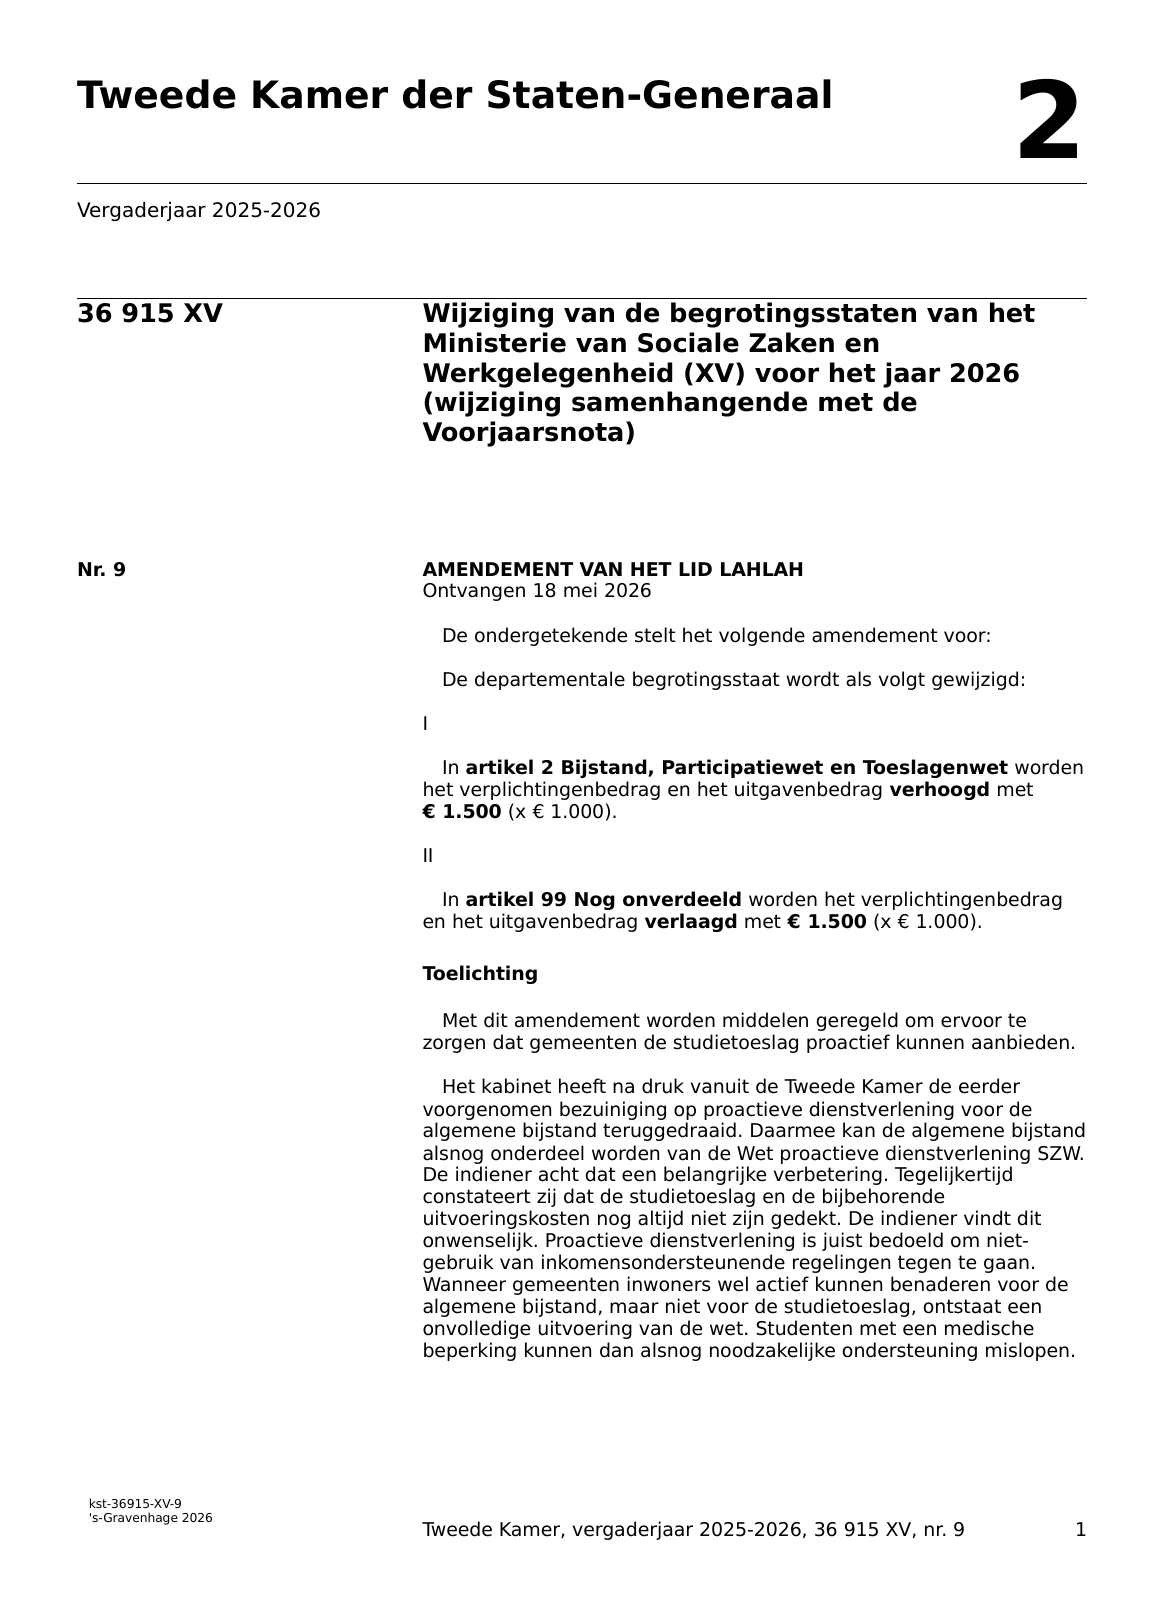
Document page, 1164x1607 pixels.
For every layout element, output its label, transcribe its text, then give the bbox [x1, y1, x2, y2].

text I [422, 713, 1087, 735]
text Met dit amendement worden middelen geregeld om ervoor te zorgen dat gemeenten de studietoeslag proactief kunnen aanbieden. [422, 1010, 1087, 1054]
subtitle Nr. 9 AMENDEMENT VAN HET LID LAHLAH [77, 558, 1087, 580]
text kst-36915-XV-9 [88, 1497, 323, 1511]
text In artikel 99 Nog onverdeeld worden het verplichtingenbedrag en het uitgavenbedrag verlaagd met € 1.500 (x € 1.000). [422, 889, 1087, 933]
text De departementale begrotingsstaat wordt als volgt gewijzigd: [422, 669, 1087, 691]
text II [422, 845, 1087, 867]
text Ontvangen 18 mei 2026 [422, 580, 1087, 602]
text In artikel 2 Bijstand, Participatiewet en Toeslagenwet worden het verplichtingenbedrag en het uitgavenbedrag verhoogd met € 1.500 (x € 1.000). [422, 757, 1087, 823]
text 's-Gravenhage 2026 [88, 1511, 323, 1525]
subtitle Toelichting [422, 963, 1087, 985]
text Het kabinet heeft na druk vanuit de Tweede Kamer de eerder voorgenomen bezuiniging op proactieve dienstverlening voor de algemene bijstand teruggedraaid. Daarmee kan de algemene bijstand alsnog onderdeel worden van de Wet proactieve dienstverlening SZW. De indiener acht dat een belangrijke verbetering. Tegelijkertijd constateert zij dat de studietoeslag en de bijbehorende uitvoeringskosten nog altijd niet zijn gedekt. De indiener vindt dit onwenselijk. Proactieve dienstverlening is juist bedoeld om niet-gebruik van inkomensondersteunende regelingen tegen te gaan. Wanneer gemeenten inwoners wel actief kunnen benaderen voor de algemene bijstand, maar niet voor de studietoeslag, ontstaat een onvolledige uitvoering van de wet. Studenten met een medische beperking kunnen dan alsnog noodzakelijke ondersteuning mislopen. [422, 1076, 1087, 1362]
table_header 2 [886, 59, 1087, 183]
subtitle 36 915 XV Wijziging van de begrotingsstaten van het Ministerie van Sociale Zaken en Werkgelegenheid (XV) voor het jaar 2026 (wijziging samenhangende met de Voorjaarsnota) [77, 299, 1087, 447]
table_header Tweede Kamer der Staten-Generaal [77, 59, 886, 183]
text De ondergetekende stelt het volgende amendement voor: [422, 624, 1087, 647]
table_cell Vergaderjaar 2025-2026 [77, 184, 1087, 298]
